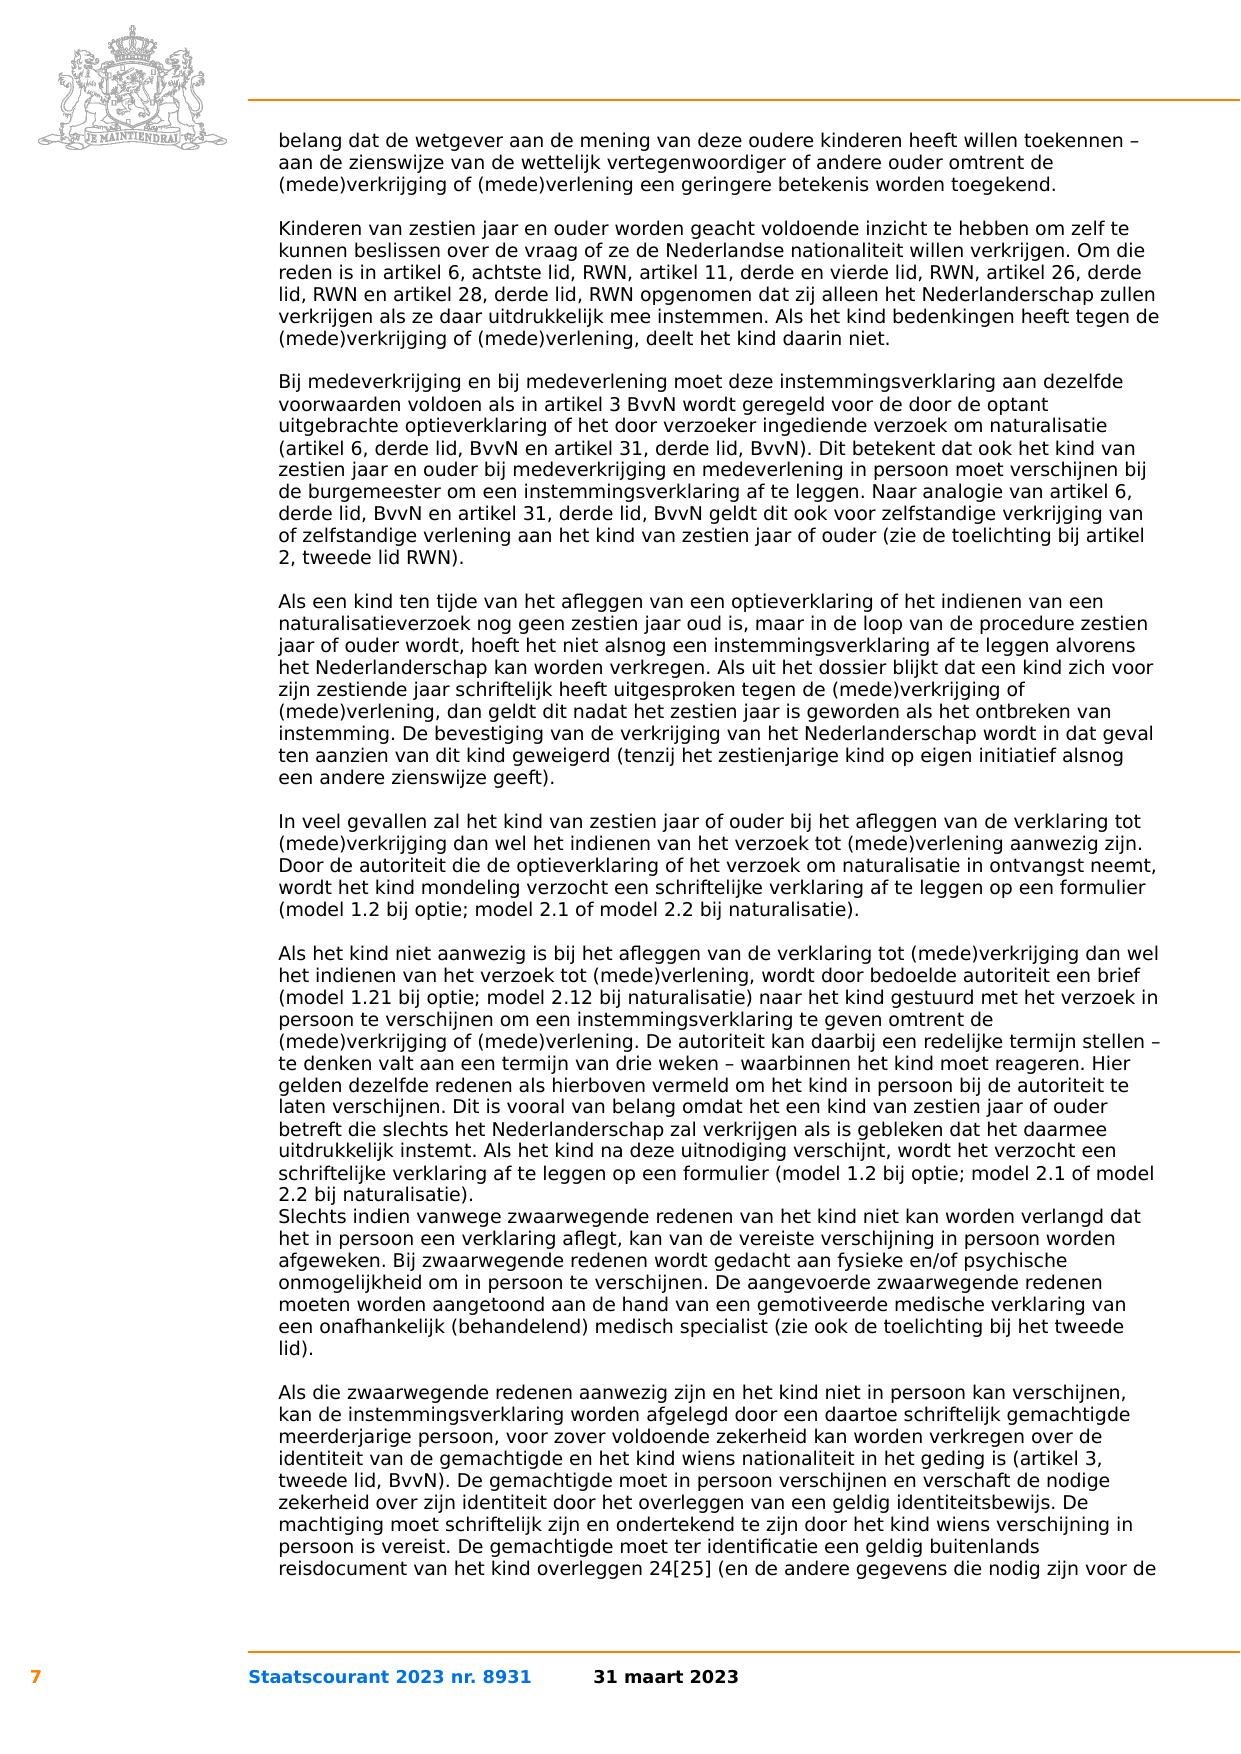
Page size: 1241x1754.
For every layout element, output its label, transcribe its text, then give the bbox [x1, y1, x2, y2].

text In veel gevallen zal het kind van zestien jaar of ouder bij het afleggen van de verklaring tot (mede)verkrijging dan wel het indienen van het verzoek tot (mede)verlening aanwezig zijn. Door de autoriteit die de optieverklaring of het verzoek om naturalisatie in ontvangst neemt, wordt het kind mondeling verzocht een schriftelijke verklaring af te leggen op een formulier (model 1.2 bij optie; model 2.1 of model 2.2 bij naturalisatie). [278, 811, 1163, 921]
text Bij medeverkrijging en bij medeverlening moet deze instemmingsverklaring aan dezelfde voorwaarden voldoen als in artikel 3 BvvN wordt geregeld voor de door de optant uitgebrachte optieverklaring of het door verzoeker ingediende verzoek om naturalisatie (artikel 6, derde lid, BvvN en artikel 31, derde lid, BvvN). Dit betekent dat ook het kind van zestien jaar en ouder bij medeverkrijging en medeverlening in persoon moet verschijnen bij de burgemeester om een instemmingsverklaring af te leggen. Naar analogie van artikel 6, derde lid, BvvN en artikel 31, derde lid, BvvN geldt dit ook voor zelfstandige verkrijging van of zelfstandige verlening aan het kind van zestien jaar of ouder (zie de toelichting bij artikel 2, tweede lid RWN). [278, 371, 1163, 569]
text Slechts indien vanwege zwaarwegende redenen van het kind niet kan worden verlangd dat het in persoon een verklaring aflegt, kan van de vereiste verschijning in persoon worden afgeweken. Bij zwaarwegende redenen wordt gedacht aan fysieke en/of psychische onmogelijkheid om in persoon te verschijnen. De aangevoerde zwaarwegende redenen moeten worden aangetoond aan de hand van een gemotiveerde medische verklaring van een onafhankelijk (behandelend) medisch specialist (zie ook de toelichting bij het tweede lid). [278, 1206, 1163, 1360]
text Kinderen van zestien jaar en ouder worden geacht voldoende inzicht te hebben om zelf te kunnen beslissen over de vraag of ze de Nederlandse nationaliteit willen verkrijgen. Om die reden is in artikel 6, achtste lid, RWN, artikel 11, derde en vierde lid, RWN, artikel 26, derde lid, RWN en artikel 28, derde lid, RWN opgenomen dat zij alleen het Nederlanderschap zullen verkrijgen als ze daar uitdrukkelijk mee instemmen. Als het kind bedenkingen heeft tegen de (mede)verkrijging of (mede)verlening, deelt het kind daarin niet. [278, 218, 1163, 349]
text Als die zwaarwegende redenen aanwezig zijn en het kind niet in persoon kan verschijnen, kan de instemmingsverklaring worden afgelegd door een daartoe schriftelijk gemachtigde meerderjarige persoon, voor zover voldoende zekerheid kan worden verkregen over de identiteit van de gemachtigde en het kind wiens nationaliteit in het geding is (artikel 3, tweede lid, BvvN). De gemachtigde moet in persoon verschijnen en verschaft de nodige zekerheid over zijn identiteit door het overleggen van een geldig identiteitsbewijs. De machtiging moet schriftelijk zijn en ondertekend te zijn door het kind wiens verschijning in persoon is vereist. De gemachtigde moet ter identificatie een geldig buitenlands reisdocument van het kind overleggen 24[25] (en de andere gegevens die nodig zijn voor de [278, 1382, 1163, 1580]
text Als een kind ten tijde van het afleggen van een optieverklaring of het indienen van een naturalisatieverzoek nog geen zestien jaar oud is, maar in de loop van de procedure zestien jaar of ouder wordt, hoeft het niet alsnog een instemmingsverklaring af te leggen alvorens het Nederlanderschap kan worden verkregen. Als uit het dossier blijkt dat een kind zich voor zijn zestiende jaar schriftelijk heeft uitgesproken tegen de (mede)verkrijging of (mede)verlening, dan geldt dit nadat het zestien jaar is geworden als het ontbreken van instemming. De bevestiging van de verkrijging van het Nederlanderschap wordt in dat geval ten aanzien van dit kind geweigerd (tenzij het zestienjarige kind op eigen initiatief alsnog een andere zienswijze geeft). [278, 591, 1163, 789]
text Als het kind niet aanwezig is bij het afleggen van de verklaring tot (mede)verkrijging dan wel het indienen van het verzoek tot (mede)verlening, wordt door bedoelde autoriteit een brief (model 1.21 bij optie; model 2.12 bij naturalisatie) naar het kind gestuurd met het verzoek in persoon te verschijnen om een instemmingsverklaring te geven omtrent de (mede)verkrijging of (mede)verlening. De autoriteit kan daarbij een redelijke termijn stellen – te denken valt aan een termijn van drie weken – waarbinnen het kind moet reageren. Hier gelden dezelfde redenen als hierboven vermeld om het kind in persoon bij de autoriteit te laten verschijnen. Dit is vooral van belang omdat het een kind van zestien jaar of ouder betreft die slechts het Nederlanderschap zal verkrijgen als is gebleken dat het daarmee uitdrukkelijk instemt. Als het kind na deze uitnodiging verschijnt, wordt het verzocht een schriftelijke verklaring af te leggen op een formulier (model 1.2 bij optie; model 2.1 of model 2.2 bij naturalisatie). [278, 943, 1163, 1206]
text belang dat de wetgever aan de mening van deze oudere kinderen heeft willen toekennen – aan de zienswijze van de wettelijk vertegenwoordiger of andere ouder omtrent de (mede)verkrijging of (mede)verlening een geringere betekenis worden toegekend. [278, 130, 1163, 196]
picture [38, 25, 227, 150]
